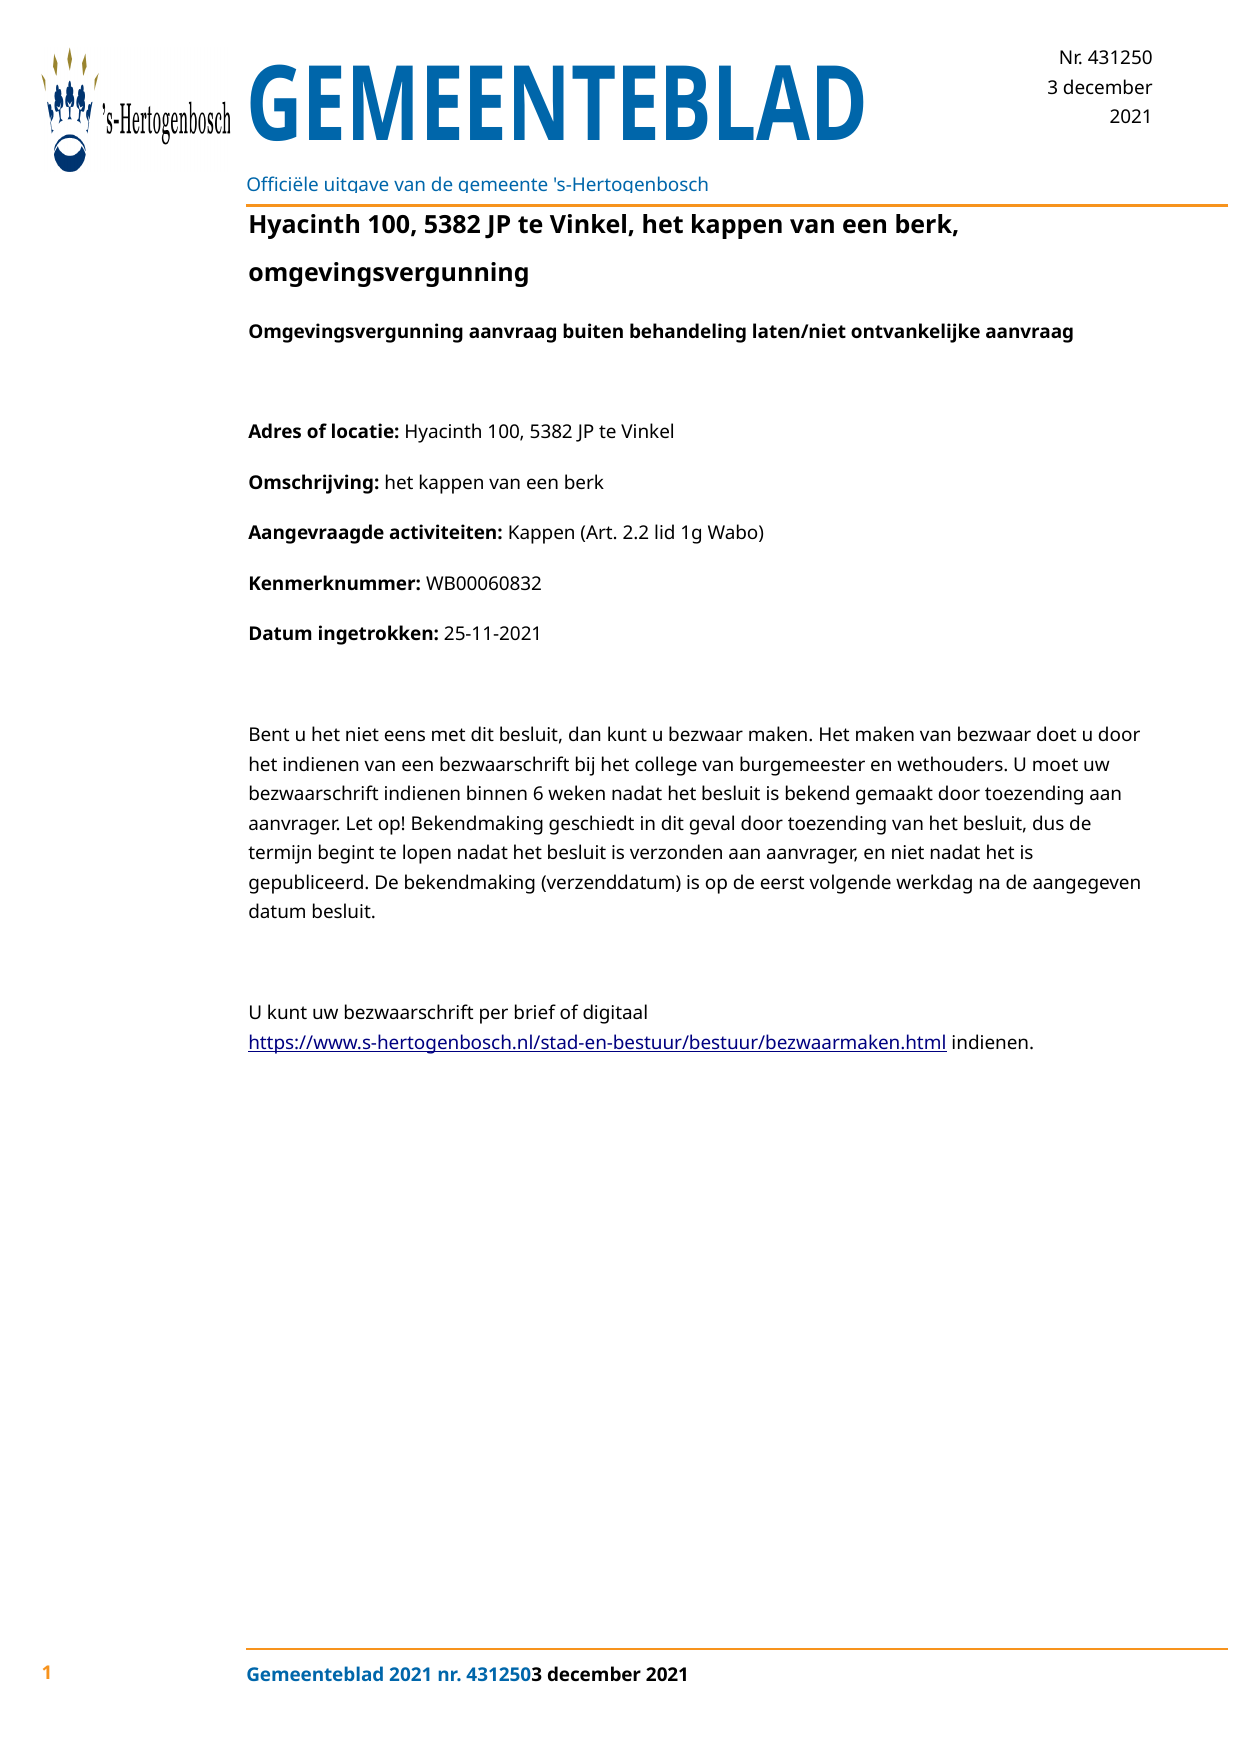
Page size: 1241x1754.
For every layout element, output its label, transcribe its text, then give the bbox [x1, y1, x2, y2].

text Kenmerknummer: WB00060832 [248, 570, 1152, 596]
text U kunt uw bezwaarschrift per brief of digitaal https://www.s-hertogenbosch.nl/stad-en-bestuur/bestuur/bezwaarmaken.html indienen. [248, 999, 1152, 1055]
text Adres of locatie: Hyacinth 100, 5382 JP te Vinkel [248, 419, 1152, 444]
text Omgevingsvergunning aanvraag buiten behandeling laten/niet ontvankelijke aanvraag [248, 318, 1152, 344]
text Aangevraagde activiteiten: Kappen (Art. 2.2 lid 1g Wabo) [248, 519, 1152, 545]
text Omschrijving: het kappen van een berk [248, 469, 1152, 495]
picture [41, 47, 231, 172]
text Datum ingetrokken: 25-11-2021 [248, 620, 1152, 646]
text Hyacinth 100, 5382 JP te Vinkel, het kappen van een berk, omgevingsvergunning [248, 207, 1152, 288]
text Bent u het niet eens met dit besluit, dan kunt u bezwaar maken. Het maken van bezwaar doet u door het indienen van een bezwaarschrift bij het college van burgemeester en wethouders. U moet uw bezwaarschrift indienen binnen 6 weken nadat het besluit is bekend gemaakt door toezending aan aanvrager. Let op! Bekendmaking geschiedt in dit geval door toezending van het besluit, dus de termijn begint te lopen nadat het besluit is verzonden aan aanvrager, en niet nadat het is gepubliceerd. De bekendmaking (verzenddatum) is op de eerst volgende werkdag na de aangegeven datum besluit. [248, 721, 1152, 924]
